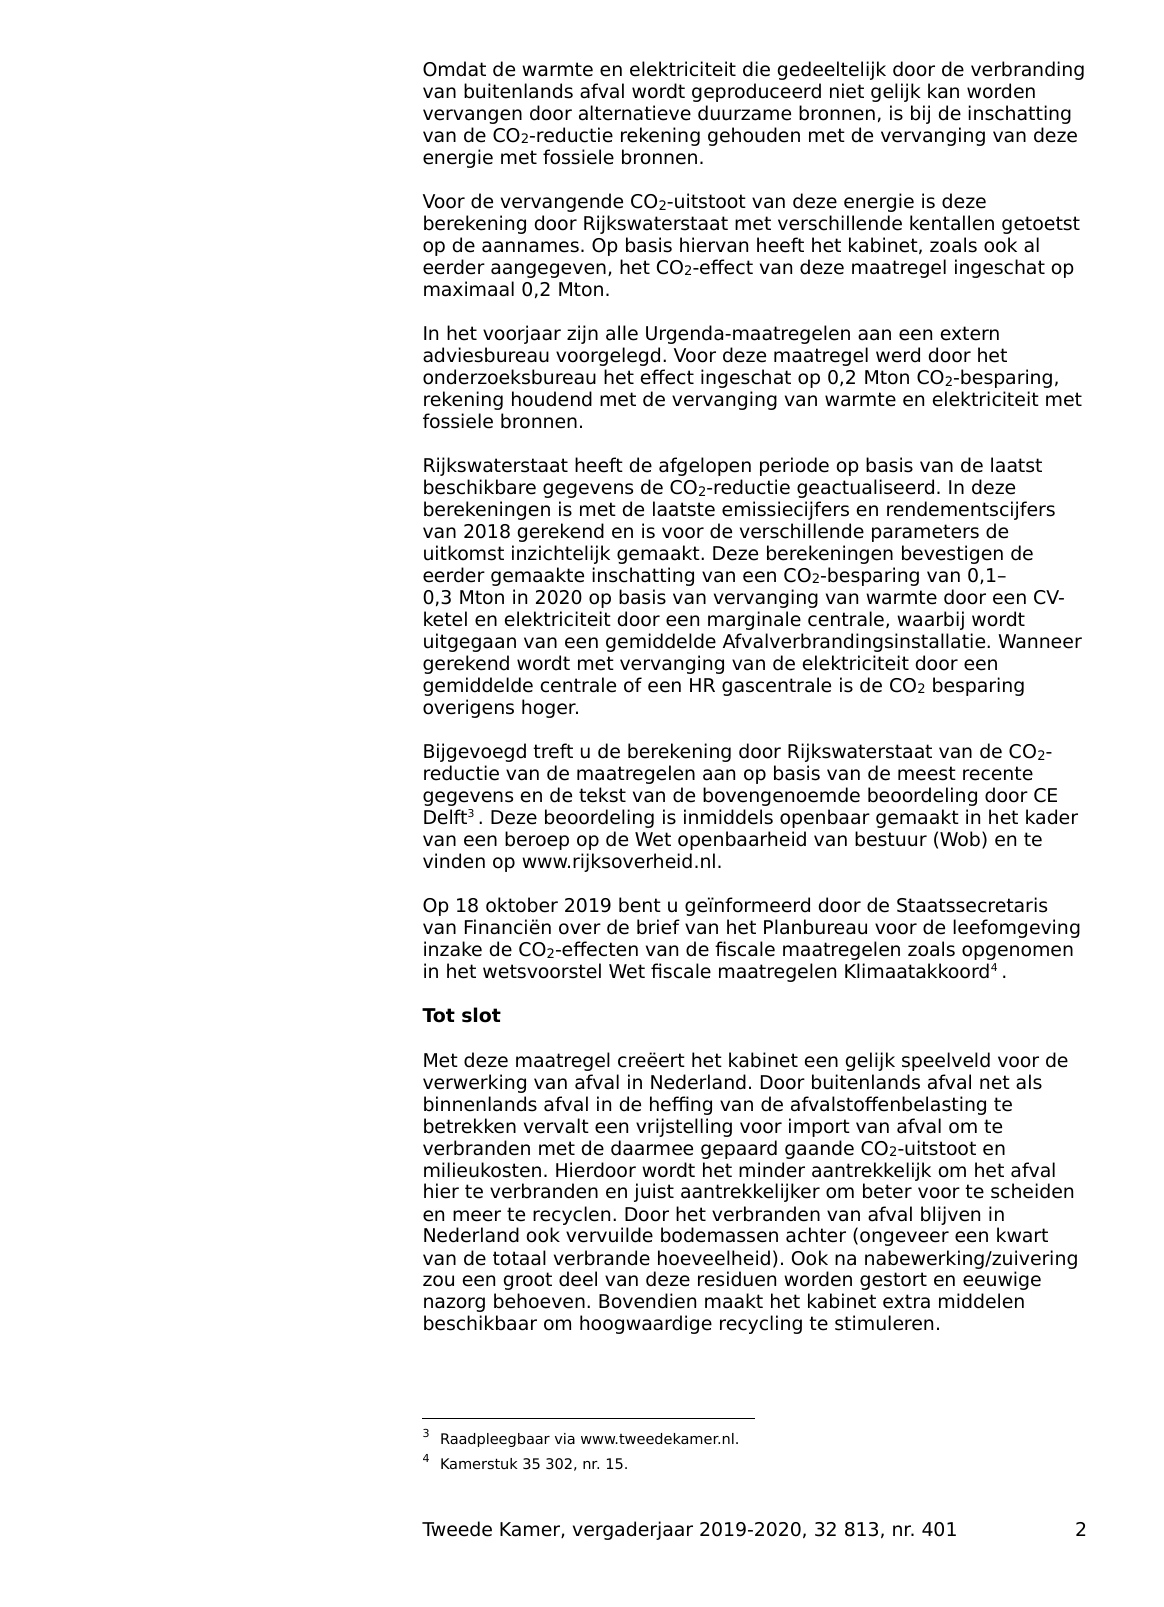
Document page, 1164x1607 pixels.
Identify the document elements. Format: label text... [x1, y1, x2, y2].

subtitle Tot slot [422, 1005, 1087, 1027]
text In het voorjaar zijn alle Urgenda-maatregelen aan een extern adviesbureau voorgelegd. Voor deze maatregel werd door het onderzoeksbureau het effect ingeschat op 0,2 Mton CO2-besparing, rekening houdend met de vervanging van warmte en elektriciteit met fossiele bronnen. [422, 323, 1087, 433]
text Bijgevoegd treft u de berekening door Rijkswaterstaat van de CO2-reductie van de maatregelen aan op basis van de meest recente gegevens en de tekst van de bovengenoemde beoordeling door CE Delft. Deze beoordeling is inmiddels openbaar gemaakt in het kader van een beroep op de Wet openbaarheid van bestuur (Wob) en te vinden op www.rijksoverheid.nl. [422, 741, 1087, 873]
text Voor de vervangende CO2-uitstoot van deze energie is deze berekening door Rijkswaterstaat met verschillende kentallen getoetst op de aannames. Op basis hiervan heeft het kabinet, zoals ook al eerder aangegeven, het CO2-effect van deze maatregel ingeschat op maximaal 0,2 Mton. [422, 191, 1087, 301]
text Op 18 oktober 2019 bent u geïnformeerd door de Staatssecretaris van Financiën over de brief van het Planbureau voor de leefomgeving inzake de CO2-effecten van de fiscale maatregelen zoals opgenomen in het wetsvoorstel Wet fiscale maatregelen Klimaatakkoord. [422, 895, 1087, 983]
text Omdat de warmte en elektriciteit die gedeeltelijk door de verbranding van buitenlands afval wordt geproduceerd niet gelijk kan worden vervangen door alternatieve duurzame bronnen, is bij de inschatting van de CO2-reductie rekening gehouden met de vervanging van deze energie met fossiele bronnen. [422, 59, 1087, 169]
text Met deze maatregel creëert het kabinet een gelijk speelveld voor de verwerking van afval in Nederland. Door buitenlands afval net als binnenlands afval in de heffing van de afvalstoffenbelasting te betrekken vervalt een vrijstelling voor import van afval om te verbranden met de daarmee gepaard gaande CO2-uitstoot en milieukosten. Hierdoor wordt het minder aantrekkelijk om het afval hier te verbranden en juist aantrekkelijker om beter voor te scheiden en meer te recyclen. Door het verbranden van afval blijven in Nederland ook vervuilde bodemassen achter (ongeveer een kwart van de totaal verbrande hoeveelheid). Ook na nabewerking/zuivering zou een groot deel van deze residuen worden gestort en eeuwige nazorg behoeven. Bovendien maakt het kabinet extra middelen beschikbaar om hoogwaardige recycling te stimuleren. [422, 1049, 1087, 1335]
text Kamerstuk 35 302, nr. 15. [422, 1452, 1087, 1474]
text Rijkswaterstaat heeft de afgelopen periode op basis van de laatst beschikbare gegevens de CO2-reductie geactualiseerd. In deze berekeningen is met de laatste emissiecijfers en rendementscijfers van 2018 gerekend en is voor de verschillende parameters de uitkomst inzichtelijk gemaakt. Deze berekeningen bevestigen de eerder gemaakte inschatting van een CO2-besparing van 0,1–0,3 Mton in 2020 op basis van vervanging van warmte door een CV-ketel en elektriciteit door een marginale centrale, waarbij wordt uitgegaan van een gemiddelde Afvalverbrandingsinstallatie. Wanneer gerekend wordt met vervanging van de elektriciteit door een gemiddelde centrale of een HR gascentrale is de CO2 besparing overigens hoger. [422, 455, 1087, 719]
text Raadpleegbaar via www.tweedekamer.nl. [422, 1427, 1087, 1449]
